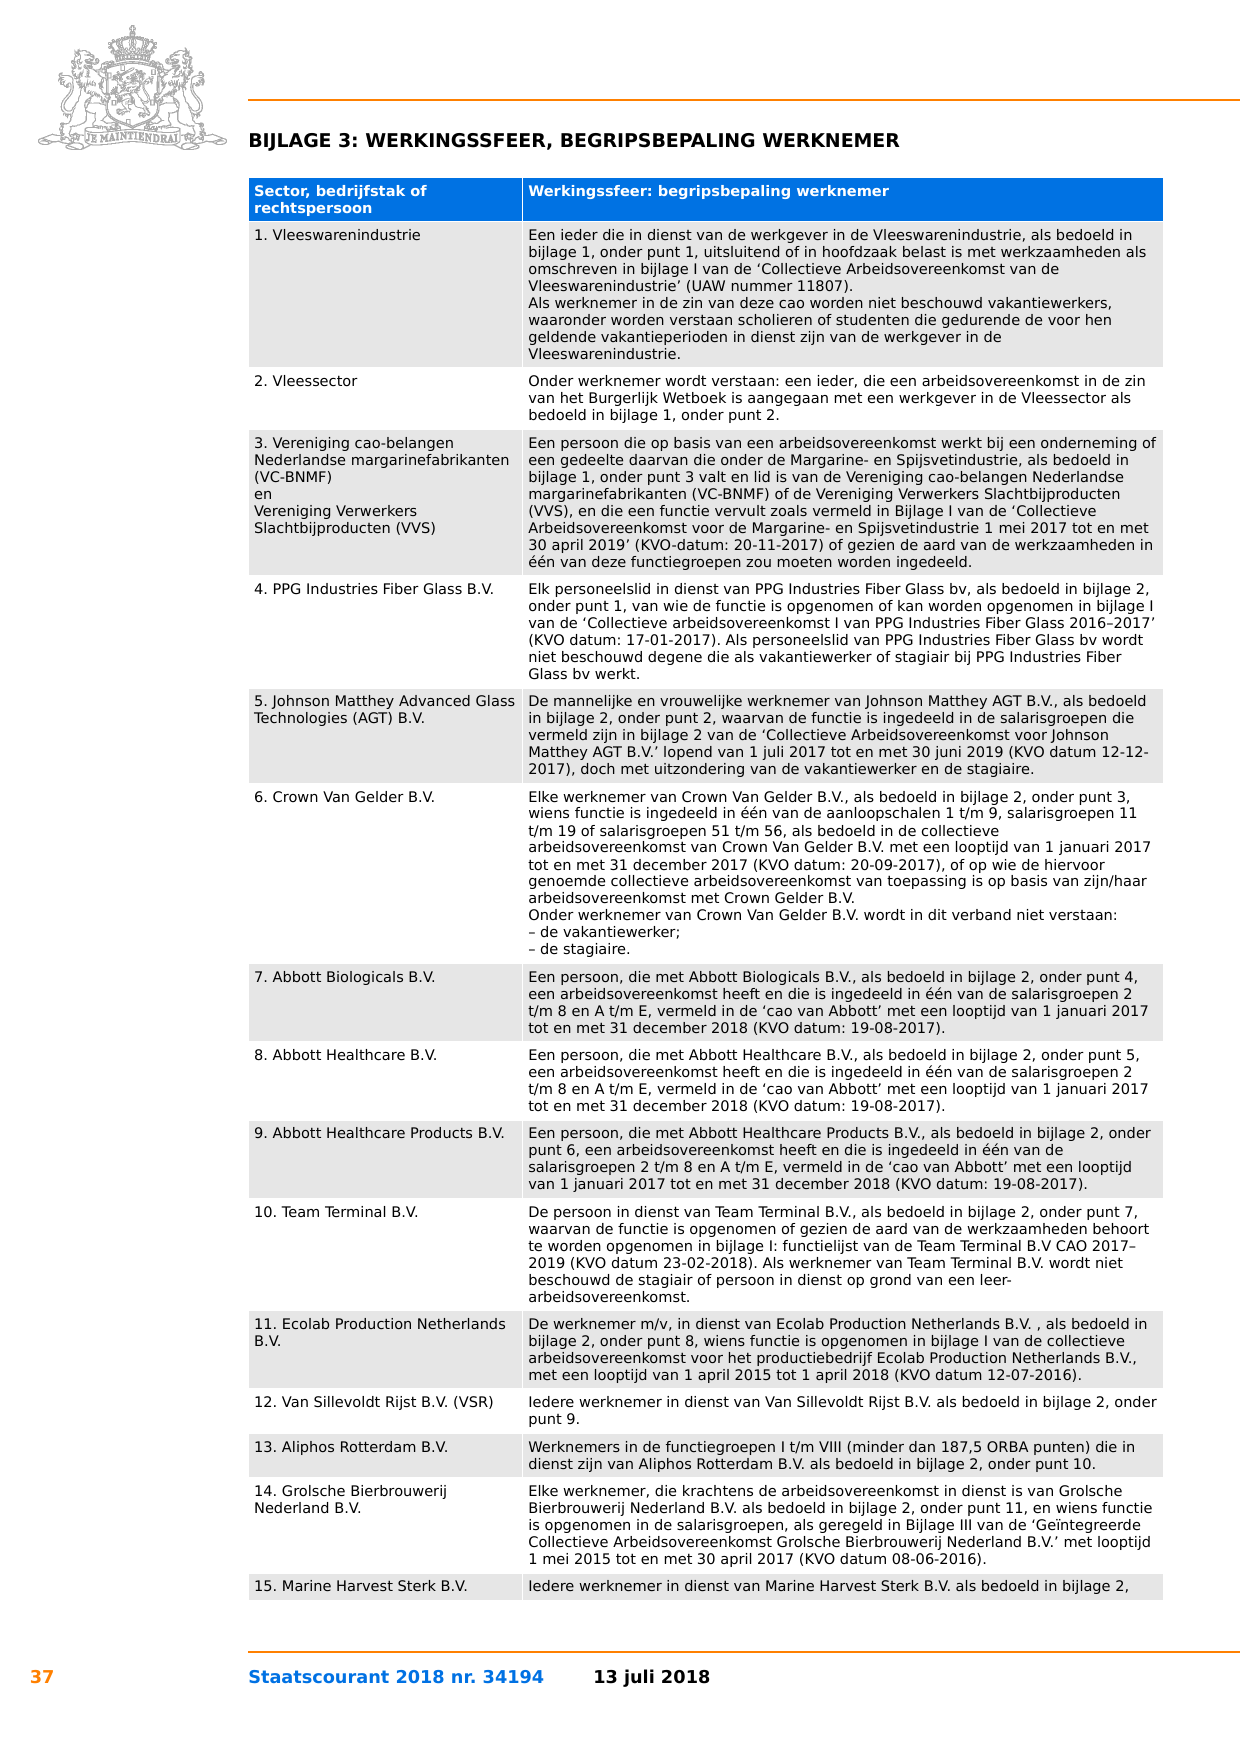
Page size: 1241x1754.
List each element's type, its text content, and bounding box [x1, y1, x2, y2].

table_cell Iedere werknemer in dienst van Van Sillevoldt Rijst B.V. als bedoeld in bijlage 2, onder punt 9. [523, 1390, 1163, 1433]
table_cell 9. Abbott Healthcare Products B.V. [249, 1121, 522, 1198]
table_cell 8. Abbott Healthcare B.V. [249, 1042, 522, 1119]
subtitle BIJLAGE 3: WERKINGSSFEER, BEGRIPSBEPALING WERKNEMER [248, 130, 1163, 152]
picture [38, 25, 227, 150]
table_cell 2. Vleessector [249, 369, 522, 429]
table_cell 7. Abbott Biologicals B.V. [249, 964, 522, 1041]
table_cell De persoon in dienst van Team Terminal B.V., als bedoeld in bijlage 2, onder punt 7, waarvan de functie is opgenomen of gezien de aard van de werkzaamheden behoort te worden opgenomen in bijlage I: functielijst van de Team Terminal B.V CAO 2017–2019 (KVO datum 23-02-2018). Als werknemer van Team Terminal B.V. wordt niet beschouwd de stagiair of persoon in dienst op grond van een leer-arbeidsovereenkomst. [523, 1199, 1163, 1310]
table_cell 14. Grolsche Bierbrouwerij Nederland B.V. [249, 1478, 522, 1573]
table_cell 11. Ecolab Production Netherlands B.V. [249, 1311, 522, 1388]
table_cell Elke werknemer, die krachtens de arbeidsovereenkomst in dienst is van Grolsche Bierbrouwerij Nederland B.V. als bedoeld in bijlage 2, onder punt 11, en wiens functie is opgenomen in de salarisgroepen, als geregeld in Bijlage III van de ‘Geïntegreerde Collectieve Arbeidsovereenkomst Grolsche Bierbrouwerij Nederland B.V.’ met looptijd 1 mei 2015 tot en met 30 april 2017 (KVO datum 08-06-2016). [523, 1478, 1163, 1573]
table_cell Een persoon, die met Abbott Healthcare B.V., als bedoeld in bijlage 2, onder punt 5, een arbeidsovereenkomst heeft en die is ingedeeld in één van de salarisgroepen 2 t/m 8 en A t/m E, vermeld in de ‘cao van Abbott’ met een looptijd van 1 januari 2017 tot en met 31 december 2018 (KVO datum: 19-08-2017). [523, 1042, 1163, 1119]
table_cell 3. Vereniging cao-belangen Nederlandse margarinefabrikanten (VC-BNMF) en Vereniging Verwerkers Slachtbijproducten (VVS) [249, 430, 522, 575]
table_cell 4. PPG Industries Fiber Glass B.V. [249, 576, 522, 687]
table_cell Een persoon, die met Abbott Biologicals B.V., als bedoeld in bijlage 2, onder punt 4, een arbeidsovereenkomst heeft en die is ingedeeld in één van de salarisgroepen 2 t/m 8 en A t/m E, vermeld in de ‘cao van Abbott’ met een looptijd van 1 januari 2017 tot en met 31 december 2018 (KVO datum: 19-08-2017). [523, 964, 1163, 1041]
table_cell Onder werknemer wordt verstaan: een ieder, die een arbeidsovereenkomst in de zin van het Burgerlijk Wetboek is aangegaan met een werkgever in de Vleessector als bedoeld in bijlage 1, onder punt 2. [523, 369, 1163, 429]
table_cell De mannelijke en vrouwelijke werknemer van Johnson Matthey AGT B.V., als bedoeld in bijlage 2, onder punt 2, waarvan de functie is ingedeeld in de salarisgroepen die vermeld zijn in bijlage 2 van de ‘Collectieve Arbeidsovereenkomst voor Johnson Matthey AGT B.V.’ lopend van 1 juli 2017 tot en met 30 juni 2019 (KVO datum 12-12-2017), doch met uitzondering van de vakantiewerker en de stagiaire. [523, 689, 1163, 783]
table_cell Werknemers in de functiegroepen I t/m VIII (minder dan 187,5 ORBA punten) die in dienst zijn van Aliphos Rotterdam B.V. als bedoeld in bijlage 2, onder punt 10. [523, 1434, 1163, 1477]
table_cell De werknemer m/v, in dienst van Ecolab Production Netherlands B.V. , als bedoeld in bijlage 2, onder punt 8, wiens functie is opgenomen in bijlage I van de collectieve arbeidsovereenkomst voor het productiebedrijf Ecolab Production Netherlands B.V., met een looptijd van 1 april 2015 tot 1 april 2018 (KVO datum 12-07-2016). [523, 1311, 1163, 1388]
table_cell Elk personeelslid in dienst van PPG Industries Fiber Glass bv, als bedoeld in bijlage 2, onder punt 1, van wie de functie is opgenomen of kan worden opgenomen in bijlage I van de ‘Collectieve arbeidsovereenkomst I van PPG Industries Fiber Glass 2016–2017’ (KVO datum: 17-01-2017). Als personeelslid van PPG Industries Fiber Glass bv wordt niet beschouwd degene die als vakantiewerker of stagiair bij PPG Industries Fiber Glass bv werkt. [523, 576, 1163, 687]
table_cell 1. Vleeswarenindustrie [249, 222, 522, 367]
table_cell Een persoon die op basis van een arbeidsovereenkomst werkt bij een onderneming of een gedeelte daarvan die onder de Margarine- en Spijsvetindustrie, als bedoeld in bijlage 1, onder punt 3 valt en lid is van de Vereniging cao-belangen Nederlandse margarinefabrikanten (VC-BNMF) of de Vereniging Verwerkers Slachtbijproducten (VVS), en die een functie vervult zoals vermeld in Bijlage I van de ‘Collectieve Arbeidsovereenkomst voor de Margarine- en Spijsvetindustrie 1 mei 2017 tot en met 30 april 2019’ (KVO-datum: 20-11-2017) of gezien de aard van de werkzaamheden in één van deze functiegroepen zou moeten worden ingedeeld. [523, 430, 1163, 575]
table_cell 6. Crown Van Gelder B.V. [249, 784, 522, 963]
table_cell 15. Marine Harvest Sterk B.V. [249, 1574, 522, 1600]
table_cell 12. Van Sillevoldt Rijst B.V. (VSR) [249, 1390, 522, 1433]
table_cell Iedere werknemer in dienst van Marine Harvest Sterk B.V. als bedoeld in bijlage 2, [523, 1574, 1163, 1600]
table_cell Elke werknemer van Crown Van Gelder B.V., als bedoeld in bijlage 2, onder punt 3, wiens functie is ingedeeld in één van de aanloopschalen 1 t/m 9, salarisgroepen 11 t/m 19 of salarisgroepen 51 t/m 56, als bedoeld in de collectieve arbeidsovereenkomst van Crown Van Gelder B.V. met een looptijd van 1 januari 2017 tot en met 31 december 2017 (KVO datum: 20-09-2017), of op wie de hiervoor genoemde collectieve arbeidsovereenkomst van toepassing is op basis van zijn/haar arbeidsovereenkomst met Crown Gelder B.V. Onder werknemer van Crown Van Gelder B.V. wordt in dit verband niet verstaan: – de vakantiewerker; – de stagiaire. [523, 784, 1163, 963]
table_cell 10. Team Terminal B.V. [249, 1199, 522, 1310]
table_cell 13. Aliphos Rotterdam B.V. [249, 1434, 522, 1477]
table_cell Een ieder die in dienst van de werkgever in de Vleeswarenindustrie, als bedoeld in bijlage 1, onder punt 1, uitsluitend of in hoofdzaak belast is met werkzaamheden als omschreven in bijlage I van de ‘Collectieve Arbeidsovereenkomst van de Vleeswarenindustrie’ (UAW nummer 11807). Als werknemer in de zin van deze cao worden niet beschouwd vakantiewerkers, waaronder worden verstaan scholieren of studenten die gedurende de voor hen geldende vakantieperioden in dienst zijn van de werkgever in de Vleeswarenindustrie. [523, 222, 1163, 367]
table_header Sector, bedrijfstak of rechtspersoon [249, 178, 522, 221]
table_header Werkingssfeer: begripsbepaling werknemer [523, 178, 1163, 221]
table_cell Een persoon, die met Abbott Healthcare Products B.V., als bedoeld in bijlage 2, onder punt 6, een arbeidsovereenkomst heeft en die is ingedeeld in één van de salarisgroepen 2 t/m 8 en A t/m E, vermeld in de ‘cao van Abbott’ met een looptijd van 1 januari 2017 tot en met 31 december 2018 (KVO datum: 19-08-2017). [523, 1121, 1163, 1198]
table_cell 5. Johnson Matthey Advanced Glass Technologies (AGT) B.V. [249, 689, 522, 783]
